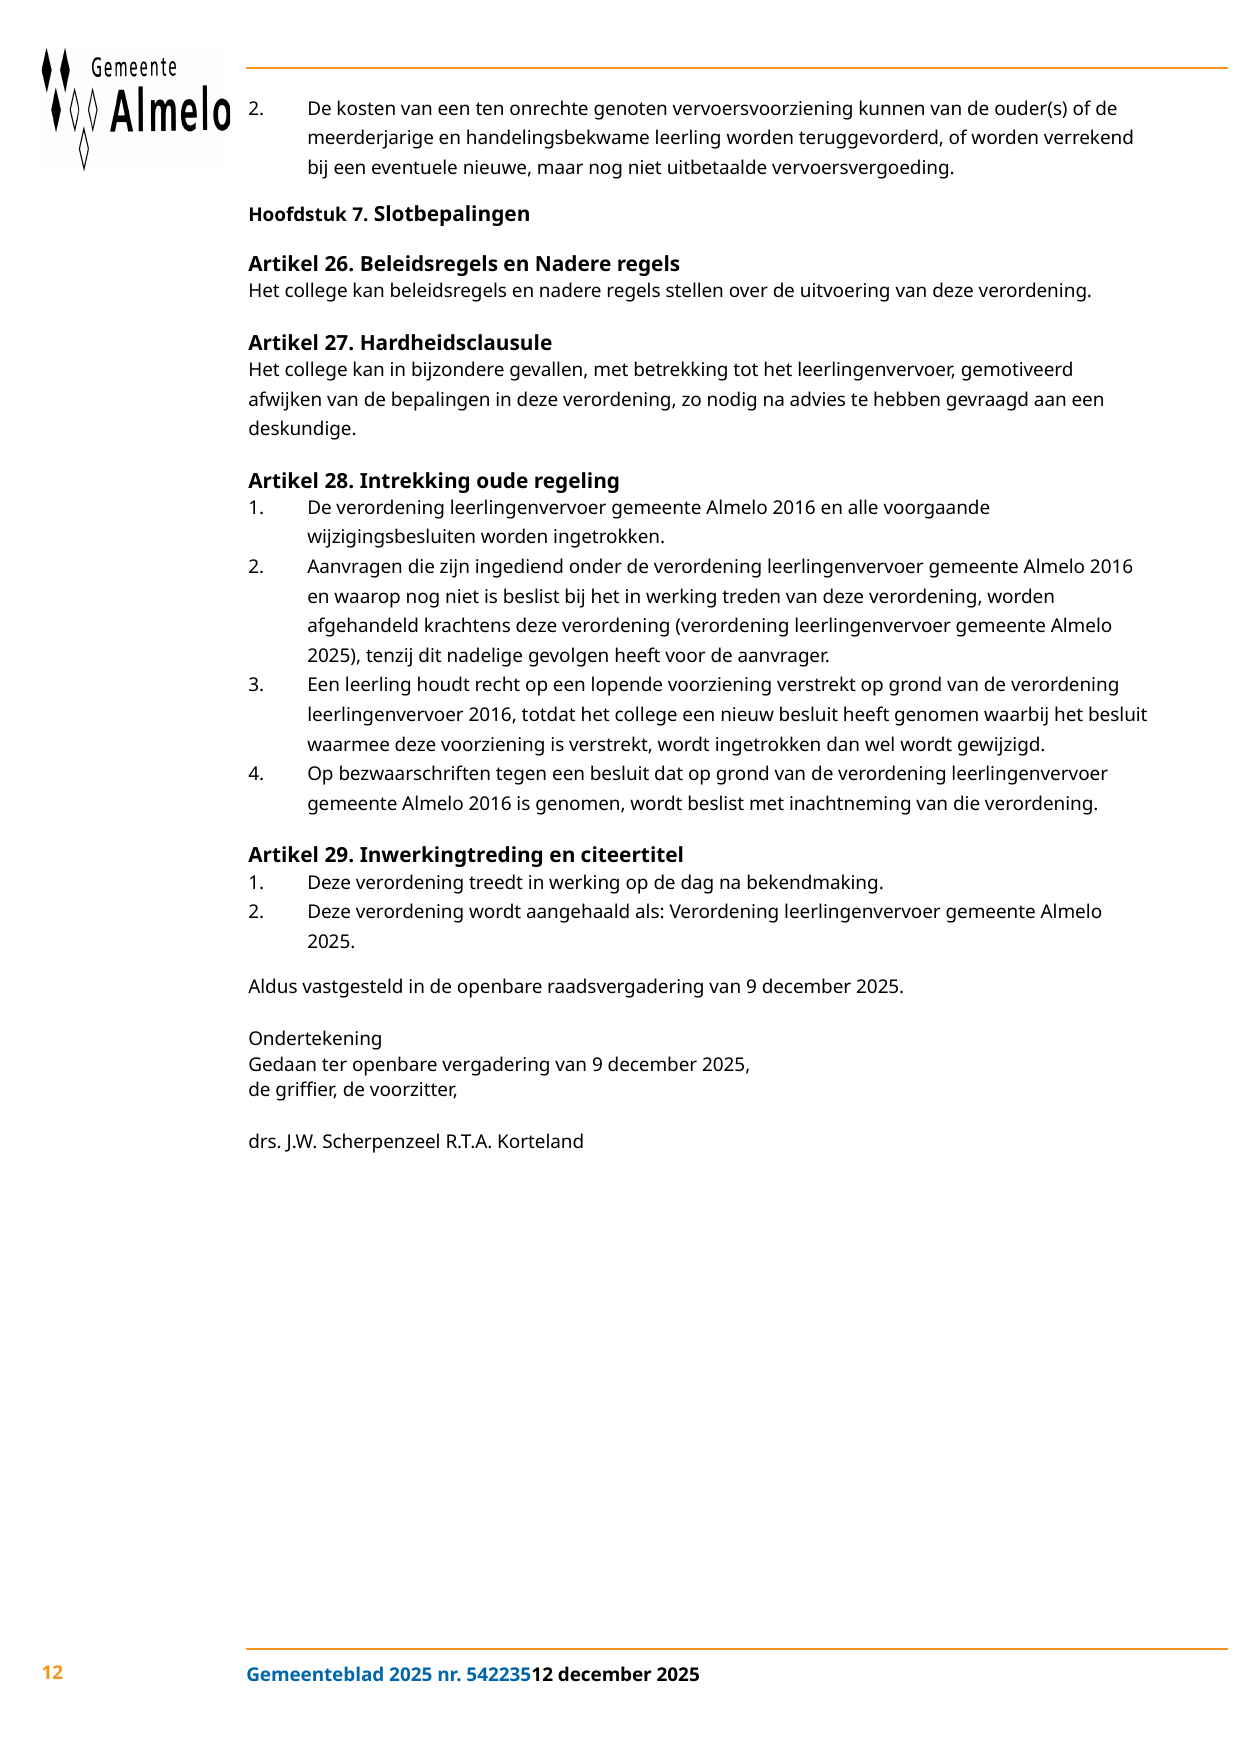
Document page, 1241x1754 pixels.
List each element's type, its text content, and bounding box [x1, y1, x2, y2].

list Een leerling houdt recht op een lopende voorziening verstrekt op grond van de verordening leerlingenvervoer 2016, totdat het college een nieuw besluit heeft genomen waarbij het besluit waarmee deze voorziening is verstrekt, wordt ingetrokken dan wel wordt gewijzigd. [248, 672, 1152, 757]
list Aanvragen die zijn ingediend onder de verordening leerlingenvervoer gemeente Almelo 2016 en waarop nog niet is beslist bij het in werking treden van deze verordening, worden afgehandeld krachtens deze verordening (verordening leerlingenvervoer gemeente Almelo 2025), tenzij dit nadelige gevolgen heeft voor de aanvrager. [248, 553, 1152, 668]
text Hoofdstuk 7. Slotbepalingen [248, 199, 1152, 228]
text de griffier, de voorzitter, [248, 1077, 1152, 1102]
picture [41, 47, 231, 172]
list Op bezwaarschriften tegen een besluit dat op grond van de verordening leerlingenvervoer gemeente Almelo 2016 is genomen, wordt beslist met inachtneming van die verordening. [248, 760, 1152, 816]
list De verordening leerlingenvervoer gemeente Almelo 2016 en alle voorgaande wijzigingsbesluiten worden ingetrokken. [248, 494, 1152, 549]
text Artikel 27. Hardheidsclausule [248, 328, 1152, 356]
text Aldus vastgesteld in de openbare raadsvergadering van 9 december 2025. [248, 974, 1152, 999]
text Het college kan beleidsregels en nadere regels stellen over de uitvoering van deze verordening. [248, 277, 1152, 303]
list Deze verordening wordt aangehaald als: Verordening leerlingenvervoer gemeente Almelo 2025. [248, 898, 1152, 954]
text Artikel 26. Beleidsregels en Nadere regels [248, 249, 1152, 277]
text Artikel 29. Inwerkingtreding en citeertitel [248, 840, 1152, 869]
text Artikel 28. Intrekking oude regeling [248, 466, 1152, 494]
text Gedaan ter openbare vergadering van 9 december 2025, [248, 1051, 1152, 1077]
text Het college kan in bijzondere gevallen, met betrekking tot het leerlingenvervoer, gemotiveerd afwijken van de bepalingen in deze verordening, zo nodig na advies te hebben gevraagd aan een deskundige. [248, 356, 1152, 441]
text drs. J.W. Scherpenzeel R.T.A. Korteland [248, 1128, 1152, 1154]
list De kosten van een ten onrechte genoten vervoersvoorziening kunnen van de ouder(s) of de meerderjarige en handelingsbekwame leerling worden teruggevorderd, of worden verrekend bij een eventuele nieuwe, maar nog niet uitbetaalde vervoersvergoeding. [248, 95, 1152, 180]
list Deze verordening treedt in werking op de dag na bekendmaking. [248, 869, 1152, 894]
text Ondertekening [248, 1025, 1152, 1051]
